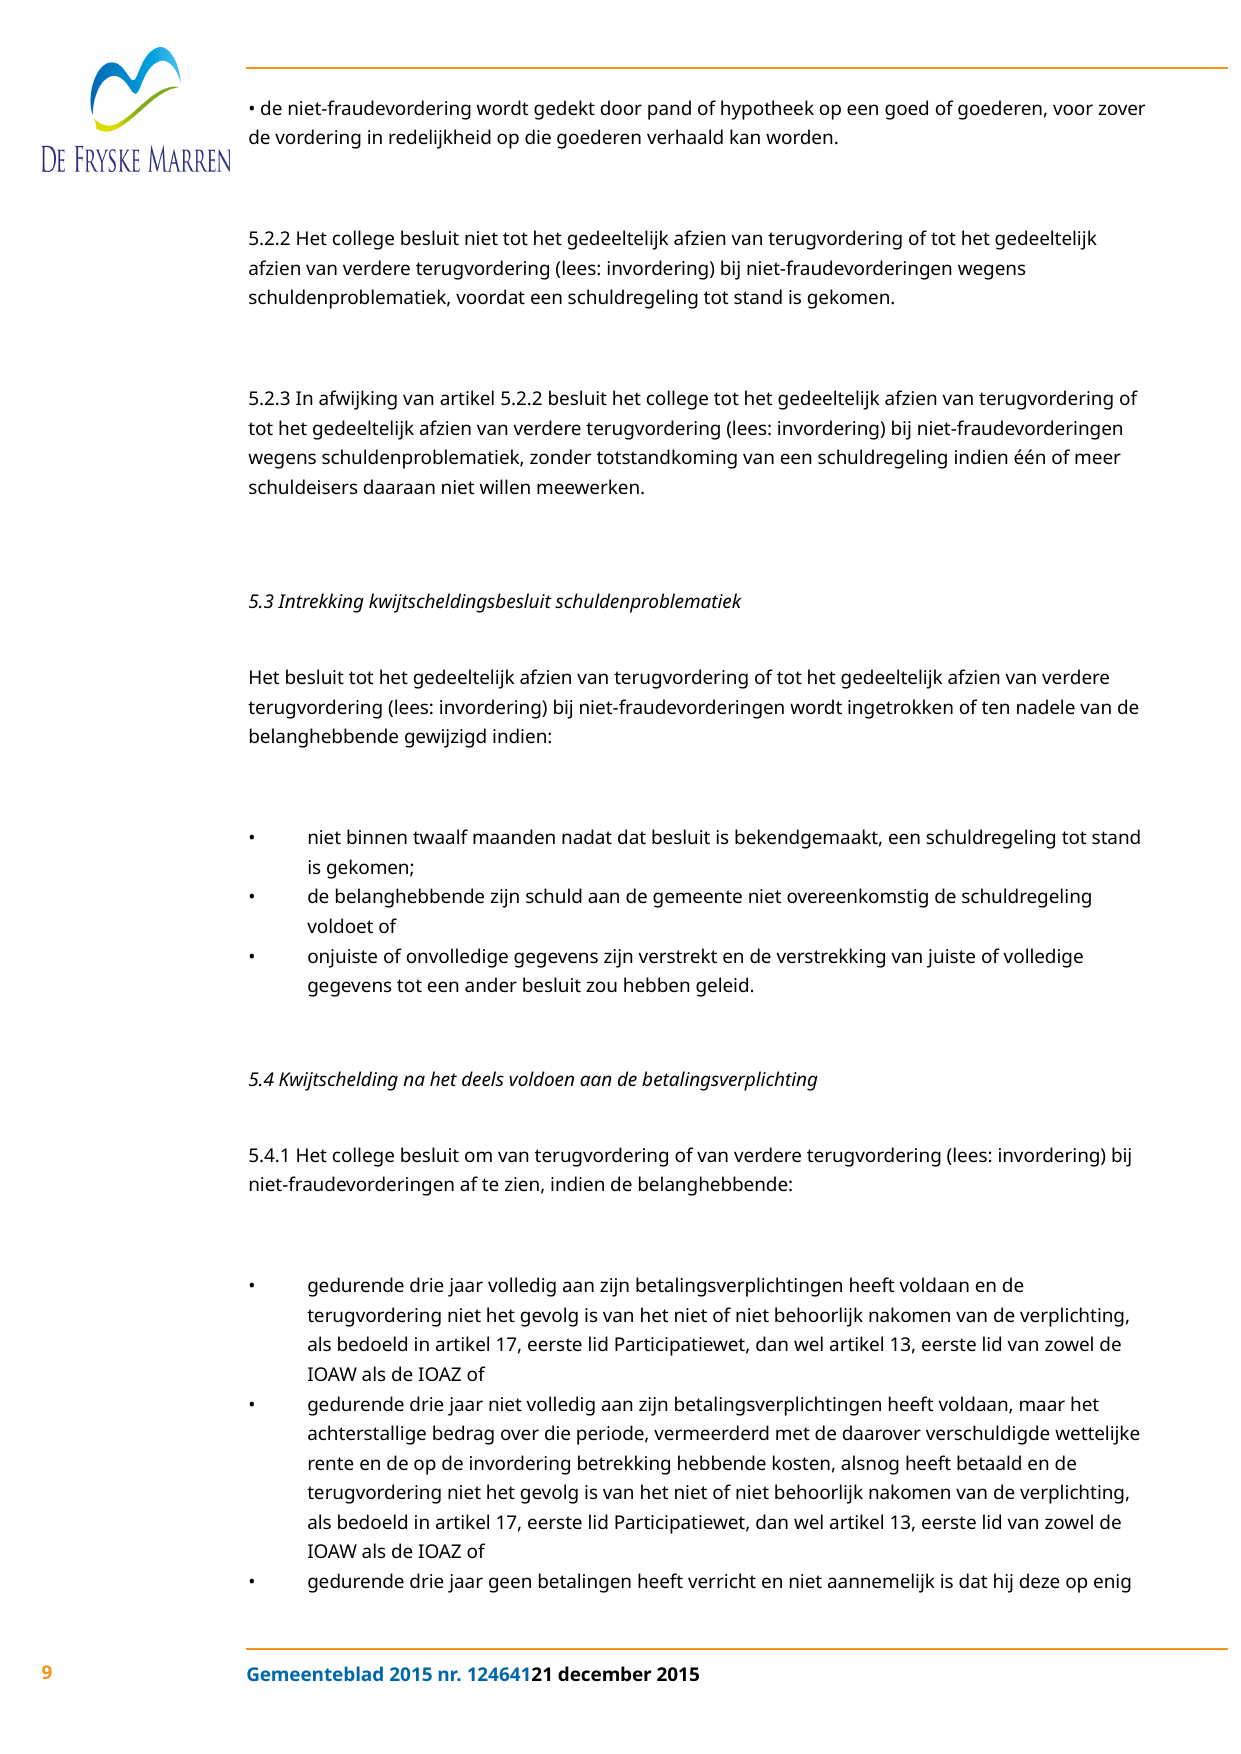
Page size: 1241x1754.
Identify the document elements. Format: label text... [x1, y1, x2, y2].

text 5.4.1 Het college besluit om van terugvordering of van verdere terugvordering (lees: invordering) bij niet-fraudevorderingen af te zien, indien de belanghebbende: [248, 1142, 1152, 1197]
text 5.2.3 In afwijking van artikel 5.2.2 besluit het college tot het gedeeltelijk afzien van terugvordering of tot het gedeeltelijk afzien van verdere terugvordering (lees: invordering) bij niet-fraudevorderingen wegens schuldenproblematiek, zonder totstandkoming van een schuldregeling indien één of meer schuldeisers daaraan niet willen meewerken. [248, 385, 1152, 500]
text Het besluit tot het gedeeltelijk afzien van terugvordering of tot het gedeeltelijk afzien van verdere terugvordering (lees: invordering) bij niet-fraudevorderingen wordt ingetrokken of ten nadele van de belanghebbende gewijzigd indien: [248, 664, 1152, 749]
list gedurende drie jaar geen betalingen heeft verricht en niet aannemelijk is dat hij deze op enig [248, 1568, 1152, 1594]
list gedurende drie jaar niet volledig aan zijn betalingsverplichtingen heeft voldaan, maar het achterstallige bedrag over die periode, vermeerderd met de daarover verschuldigde wettelijke rente en de op de invordering betrekking hebbende kosten, alsnog heeft betaald en de terugvordering niet het gevolg is van het niet of niet behoorlijk nakomen van de verplichting, als bedoeld in artikel 17, eerste lid Participatiewet, dan wel artikel 13, eerste lid van zowel de IOAW als de IOAZ of [248, 1391, 1152, 1564]
text 5.4 Kwijtschelding na het deels voldoen aan de betalingsverplichting [248, 1066, 1152, 1092]
text 5.2.2 Het college besluit niet tot het gedeeltelijk afzien van terugvordering of tot het gedeeltelijk afzien van verdere terugvordering (lees: invordering) bij niet-fraudevorderingen wegens schuldenproblematiek, voordat een schuldregeling tot stand is gekomen. [248, 225, 1152, 310]
text 5.3 Intrekking kwijtscheldingsbesluit schuldenproblematiek [248, 588, 1152, 614]
picture [41, 47, 231, 172]
text • de niet-fraudevordering wordt gedekt door pand of hypotheek op een goed of goederen, voor zover de vordering in redelijkheid op die goederen verhaald kan worden. [248, 95, 1152, 150]
list de belanghebbende zijn schuld aan de gemeente niet overeenkomstig de schuldregeling voldoet of [248, 884, 1152, 939]
list niet binnen twaalf maanden nadat dat besluit is bekendgemaakt, een schuldregeling tot stand is gekomen; [248, 824, 1152, 880]
list gedurende drie jaar volledig aan zijn betalingsverplichtingen heeft voldaan en de terugvordering niet het gevolg is van het niet of niet behoorlijk nakomen van de verplichting, als bedoeld in artikel 17, eerste lid Participatiewet, dan wel artikel 13, eerste lid van zowel de IOAW als de IOAZ of [248, 1272, 1152, 1387]
list onjuiste of onvolledige gegevens zijn verstrekt en de verstrekking van juiste of volledige gegevens tot een ander besluit zou hebben geleid. [248, 943, 1152, 998]
